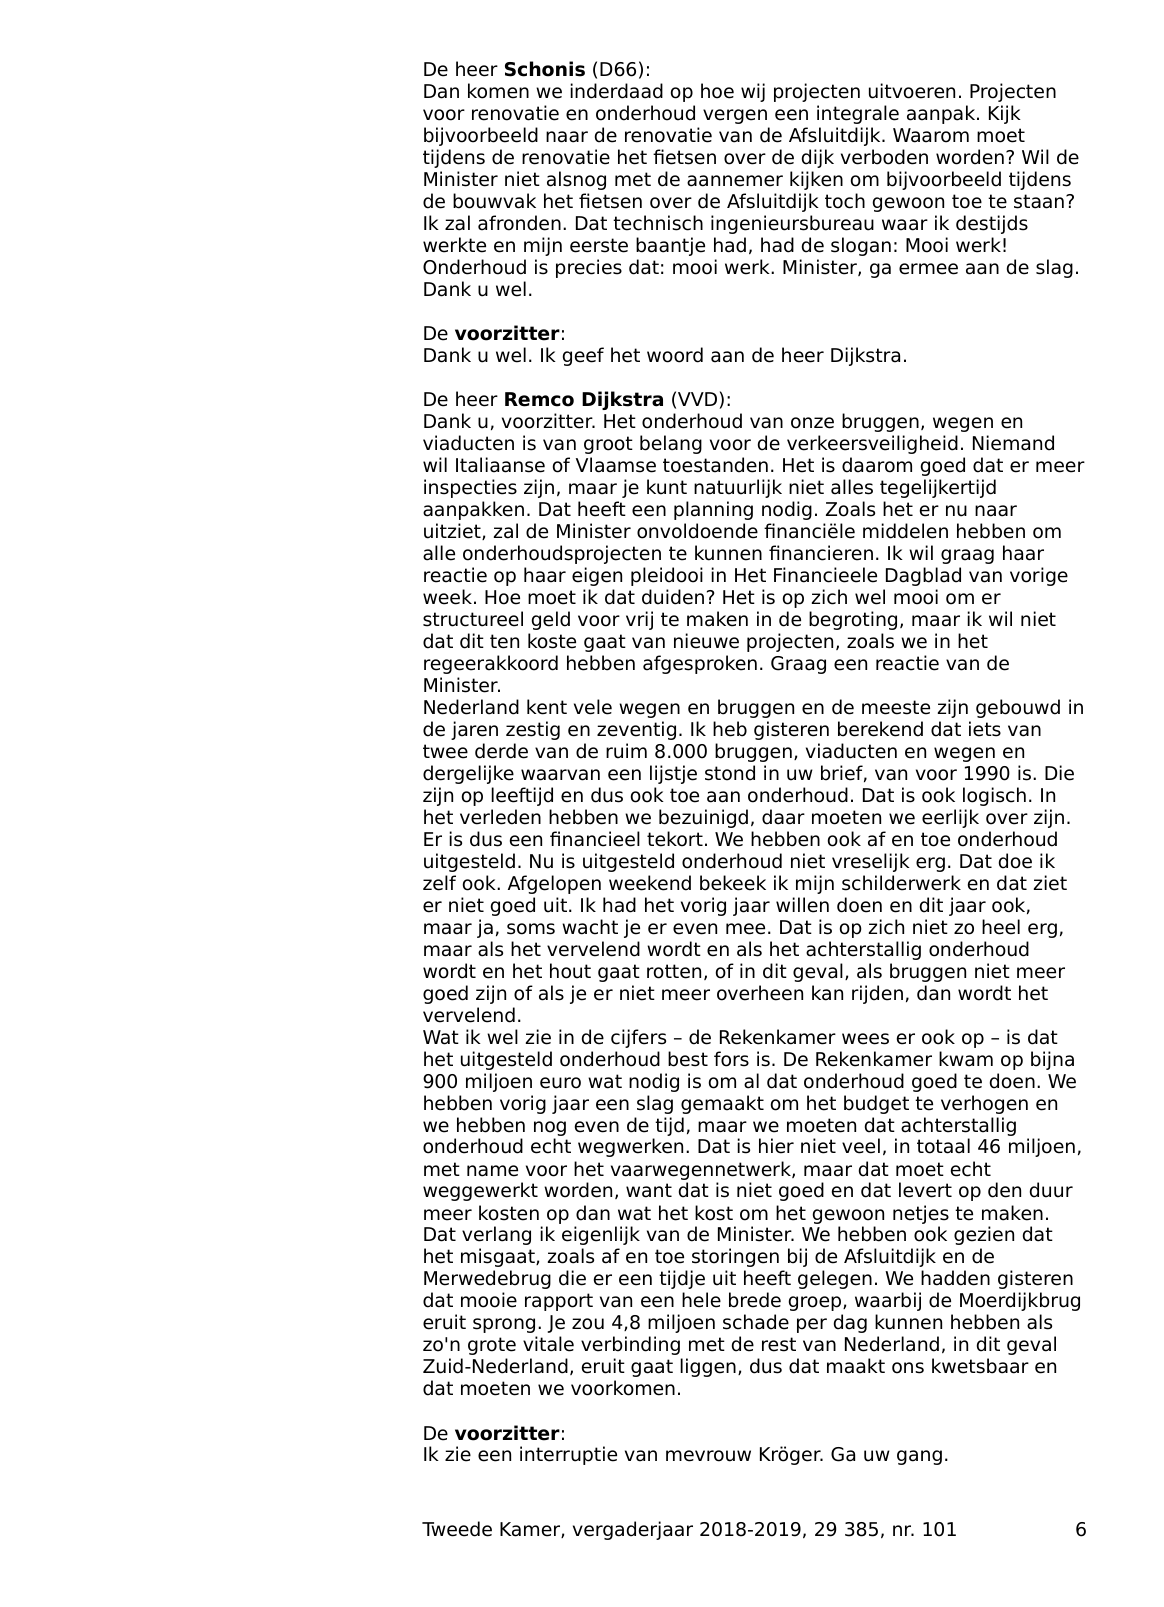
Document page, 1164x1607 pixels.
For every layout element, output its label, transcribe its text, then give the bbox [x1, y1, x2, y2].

text Dat verlang ik eigenlijk van de Minister. We hebben ook gezien dat het misgaat, zoals af en toe storingen bij de Afsluitdijk en de Merwedebrug die er een tijdje uit heeft gelegen. We hadden gisteren dat mooie rapport van een hele brede groep, waarbij de Moerdijkbrug eruit sprong. Je zou 4,8 miljoen schade per dag kunnen hebben als zo'n grote vitale verbinding met de rest van Nederland, in dit geval Zuid-Nederland, eruit gaat liggen, dus dat maakt ons kwetsbaar en dat moeten we voorkomen. [422, 1224, 1087, 1400]
text Ik zie een interruptie van mevrouw Kröger. Ga uw gang. [422, 1444, 1087, 1466]
text Dan komen we inderdaad op hoe wij projecten uitvoeren. Projecten voor renovatie en onderhoud vergen een integrale aanpak. Kijk bijvoorbeeld naar de renovatie van de Afsluitdijk. Waarom moet tijdens de renovatie het fietsen over de dijk verboden worden? Wil de Minister niet alsnog met de aannemer kijken om bijvoorbeeld tijdens de bouwvak het fietsen over de Afsluitdijk toch gewoon toe te staan? [422, 81, 1087, 213]
text Ik zal afronden. Dat technisch ingenieursbureau waar ik destijds werkte en mijn eerste baantje had, had de slogan: Mooi werk! Onderhoud is precies dat: mooi werk. Minister, ga ermee aan de slag. [422, 213, 1087, 279]
text Dank u wel. Ik geef het woord aan de heer Dijkstra. [422, 345, 1087, 367]
text Nederland kent vele wegen en bruggen en de meeste zijn gebouwd in de jaren zestig en zeventig. Ik heb gisteren berekend dat iets van twee derde van de ruim 8.000 bruggen, viaducten en wegen en dergelijke waarvan een lijstje stond in uw brief, van voor 1990 is. Die zijn op leeftijd en dus ook toe aan onderhoud. Dat is ook logisch. In het verleden hebben we bezuinigd, daar moeten we eerlijk over zijn. Er is dus een financieel tekort. We hebben ook af en toe onderhoud uitgesteld. Nu is uitgesteld onderhoud niet vreselijk erg. Dat doe ik zelf ook. Afgelopen weekend bekeek ik mijn schilderwerk en dat ziet er niet goed uit. Ik had het vorig jaar willen doen en dit jaar ook, maar ja, soms wacht je er even mee. Dat is op zich niet zo heel erg, maar als het vervelend wordt en als het achterstallig onderhoud wordt en het hout gaat rotten, of in dit geval, als bruggen niet meer goed zijn of als je er niet meer overheen kan rijden, dan wordt het vervelend. [422, 697, 1087, 1027]
text De heer Remco Dijkstra (VVD): [422, 389, 1087, 411]
text De voorzitter: [422, 1422, 1087, 1444]
text Wat ik wel zie in de cijfers – de Rekenkamer wees er ook op – is dat het uitgesteld onderhoud best fors is. De Rekenkamer kwam op bijna 900 miljoen euro wat nodig is om al dat onderhoud goed te doen. We hebben vorig jaar een slag gemaakt om het budget te verhogen en we hebben nog even de tijd, maar we moeten dat achterstallig onderhoud echt wegwerken. Dat is hier niet veel, in totaal 46 miljoen, met name voor het vaarwegennetwerk, maar dat moet echt weggewerkt worden, want dat is niet goed en dat levert op den duur meer kosten op dan wat het kost om het gewoon netjes te maken. [422, 1027, 1087, 1224]
text Dank u, voorzitter. Het onderhoud van onze bruggen, wegen en viaducten is van groot belang voor de verkeersveiligheid. Niemand wil Italiaanse of Vlaamse toestanden. Het is daarom goed dat er meer inspecties zijn, maar je kunt natuurlijk niet alles tegelijkertijd aanpakken. Dat heeft een planning nodig. Zoals het er nu naar uitziet, zal de Minister onvoldoende financiële middelen hebben om alle onderhoudsprojecten te kunnen financieren. Ik wil graag haar reactie op haar eigen pleidooi in Het Financieele Dagblad van vorige week. Hoe moet ik dat duiden? Het is op zich wel mooi om er structureel geld voor vrij te maken in de begroting, maar ik wil niet dat dit ten koste gaat van nieuwe projecten, zoals we in het regeerakkoord hebben afgesproken. Graag een reactie van de Minister. [422, 411, 1087, 697]
text De heer Schonis (D66): [422, 59, 1087, 81]
text De voorzitter: [422, 323, 1087, 345]
text Dank u wel. [422, 279, 1087, 301]
